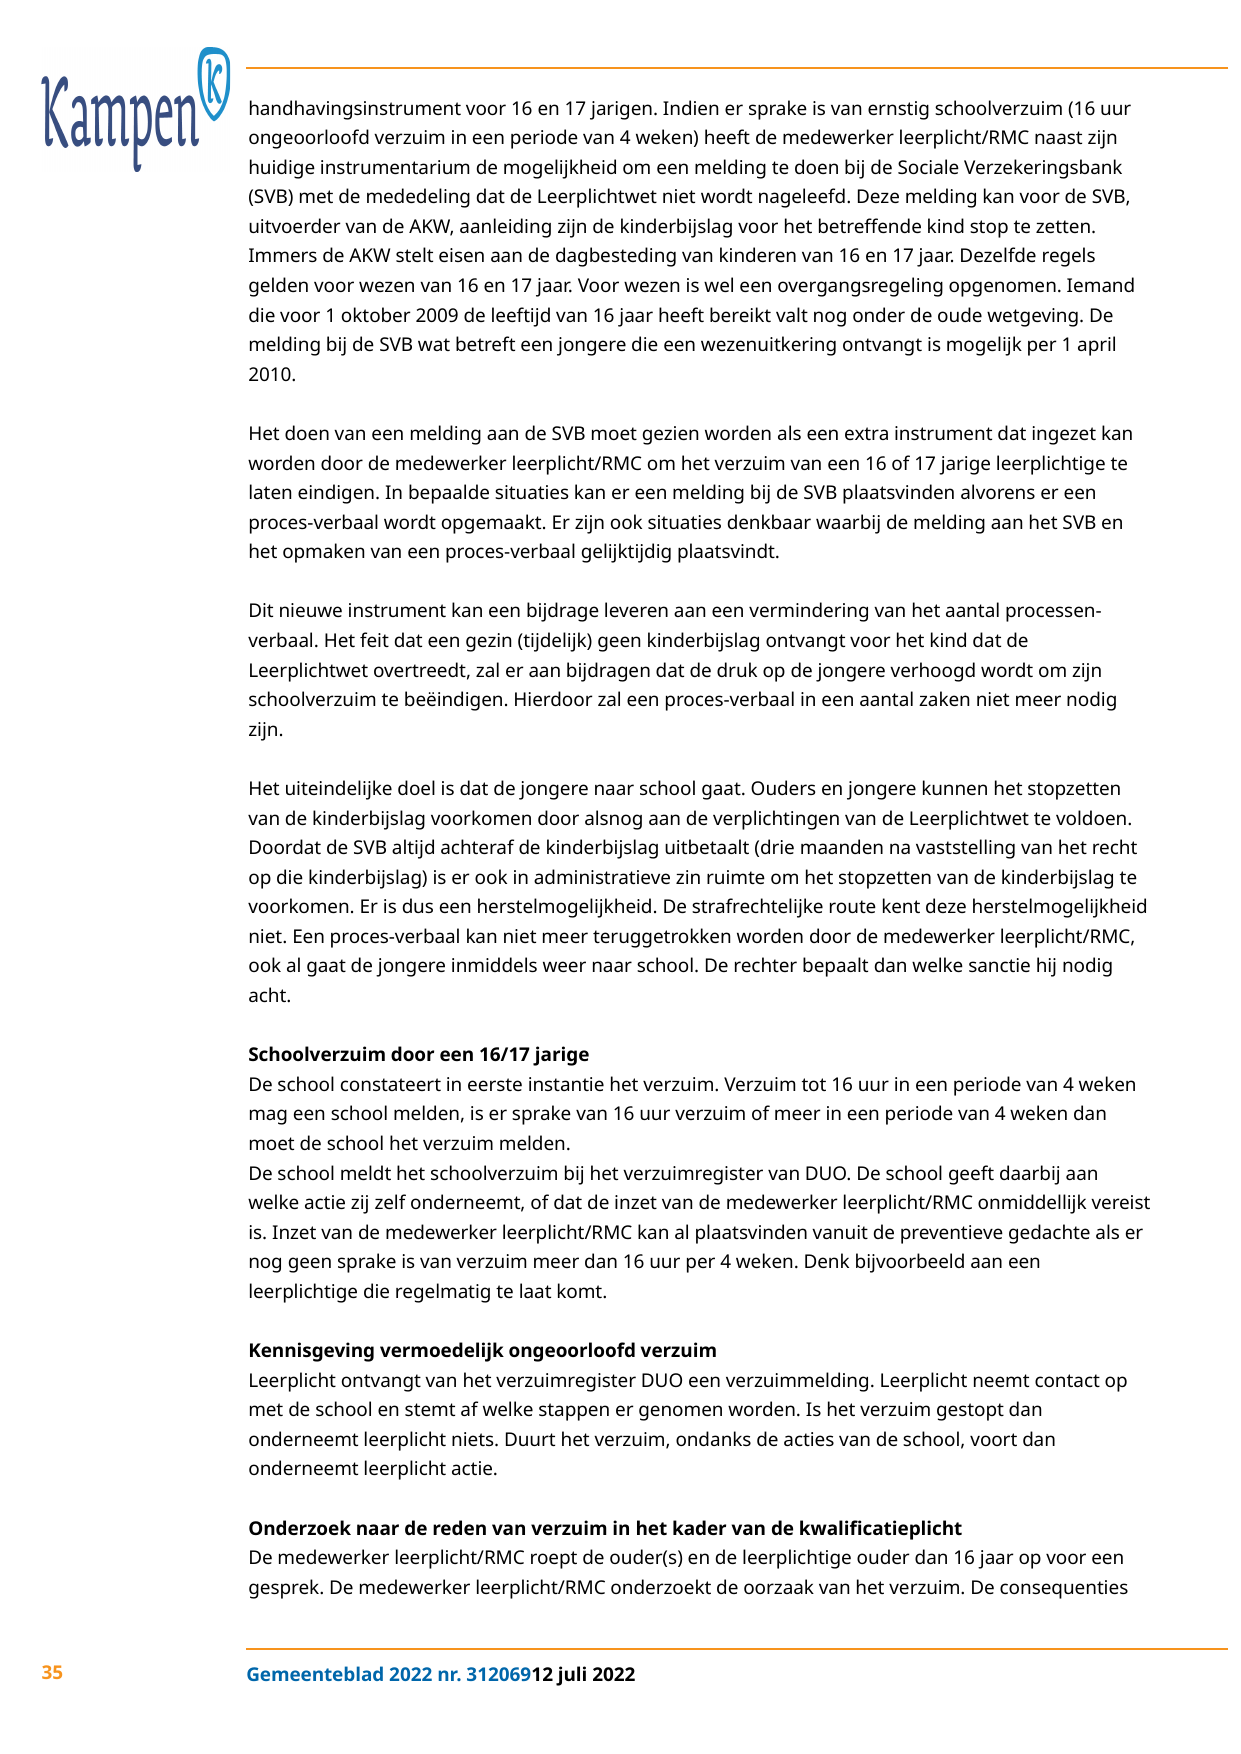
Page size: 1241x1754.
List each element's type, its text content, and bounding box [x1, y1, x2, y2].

picture [41, 47, 231, 172]
text De school meldt het schoolverzuim bij het verzuimregister van DUO. De school geeft daarbij aan welke actie zij zelf onderneemt, of dat de inzet van de medewerker leerplicht/RMC onmiddellijk vereist is. Inzet van de medewerker leerplicht/RMC kan al plaatsvinden vanuit de preventieve gedachte als er nog geen sprake is van verzuim meer dan 16 uur per 4 weken. Denk bijvoorbeeld aan een leerplichtige die regelmatig te laat komt. [248, 1160, 1152, 1304]
text handhavingsinstrument voor 16 en 17 jarigen. Indien er sprake is van ernstig schoolverzuim (16 uur ongeoorloofd verzuim in een periode van 4 weken) heeft de medewerker leerplicht/RMC naast zijn huidige instrumentarium de mogelijkheid om een melding te doen bij de Sociale Verzekeringsbank (SVB) met de mededeling dat de Leerplichtwet niet wordt nageleefd. Deze melding kan voor de SVB, uitvoerder van de AKW, aanleiding zijn de kinderbijslag voor het betreffende kind stop te zetten. [248, 95, 1152, 239]
text De medewerker leerplicht/RMC roept de ouder(s) en de leerplichtige ouder dan 16 jaar op voor een gesprek. De medewerker leerplicht/RMC onderzoekt de oorzaak van het verzuim. De consequenties [248, 1544, 1152, 1600]
text Het uiteindelijke doel is dat de jongere naar school gaat. Ouders en jongere kunnen het stopzetten van de kinderbijslag voorkomen door alsnog aan de verplichtingen van de Leerplichtwet te voldoen. Doordat de SVB altijd achteraf de kinderbijslag uitbetaalt (drie maanden na vaststelling van het recht op die kinderbijslag) is er ook in administratieve zin ruimte om het stopzetten van de kinderbijslag te voorkomen. Er is dus een herstelmogelijkheid. De strafrechtelijke route kent deze herstelmogelijkheid niet. Een proces-verbaal kan niet meer teruggetrokken worden door de medewerker leerplicht/RMC, ook al gaat de jongere inmiddels weer naar school. De rechter bepaalt dan welke sanctie hij nodig acht. [248, 775, 1152, 1008]
text Leerplicht ontvangt van het verzuimregister DUO een verzuimmelding. Leerplicht neemt contact op met de school en stemt af welke stappen er genomen worden. Is het verzuim gestopt dan onderneemt leerplicht niets. Duurt het verzuim, ondanks de acties van de school, voort dan onderneemt leerplicht actie. [248, 1367, 1152, 1481]
text Onderzoek naar de reden van verzuim in het kader van de kwalificatieplicht [248, 1515, 1152, 1541]
text Kennisgeving vermoedelijk ongeoorloofd verzuim [248, 1337, 1152, 1363]
text Immers de AKW stelt eisen aan de dagbesteding van kinderen van 16 en 17 jaar. Dezelfde regels gelden voor wezen van 16 en 17 jaar. Voor wezen is wel een overgangsregeling opgenomen. Iemand die voor 1 oktober 2009 de leeftijd van 16 jaar heeft bereikt valt nog onder de oude wetgeving. De melding bij de SVB wat betreft een jongere die een wezenuitkering ontvangt is mogelijk per 1 april 2010. [248, 243, 1152, 387]
text Dit nieuwe instrument kan een bijdrage leveren aan een vermindering van het aantal processen- verbaal. Het feit dat een gezin (tijdelijk) geen kinderbijslag ontvangt voor het kind dat de Leerplichtwet overtreedt, zal er aan bijdragen dat de druk op de jongere verhoogd wordt om zijn schoolverzuim te beëindigen. Hierdoor zal een proces-verbaal in een aantal zaken niet meer nodig zijn. [248, 598, 1152, 742]
text Schoolverzuim door een 16/17 jarige [248, 1041, 1152, 1067]
text Het doen van een melding aan de SVB moet gezien worden als een extra instrument dat ingezet kan worden door de medewerker leerplicht/RMC om het verzuim van een 16 of 17 jarige leerplichtige te laten eindigen. In bepaalde situaties kan er een melding bij de SVB plaatsvinden alvorens er een proces-verbaal wordt opgemaakt. Er zijn ook situaties denkbaar waarbij de melding aan het SVB en het opmaken van een proces-verbaal gelijktijdig plaatsvindt. [248, 420, 1152, 564]
text De school constateert in eerste instantie het verzuim. Verzuim tot 16 uur in een periode van 4 weken mag een school melden, is er sprake van 16 uur verzuim of meer in een periode van 4 weken dan moet de school het verzuim melden. [248, 1071, 1152, 1156]
